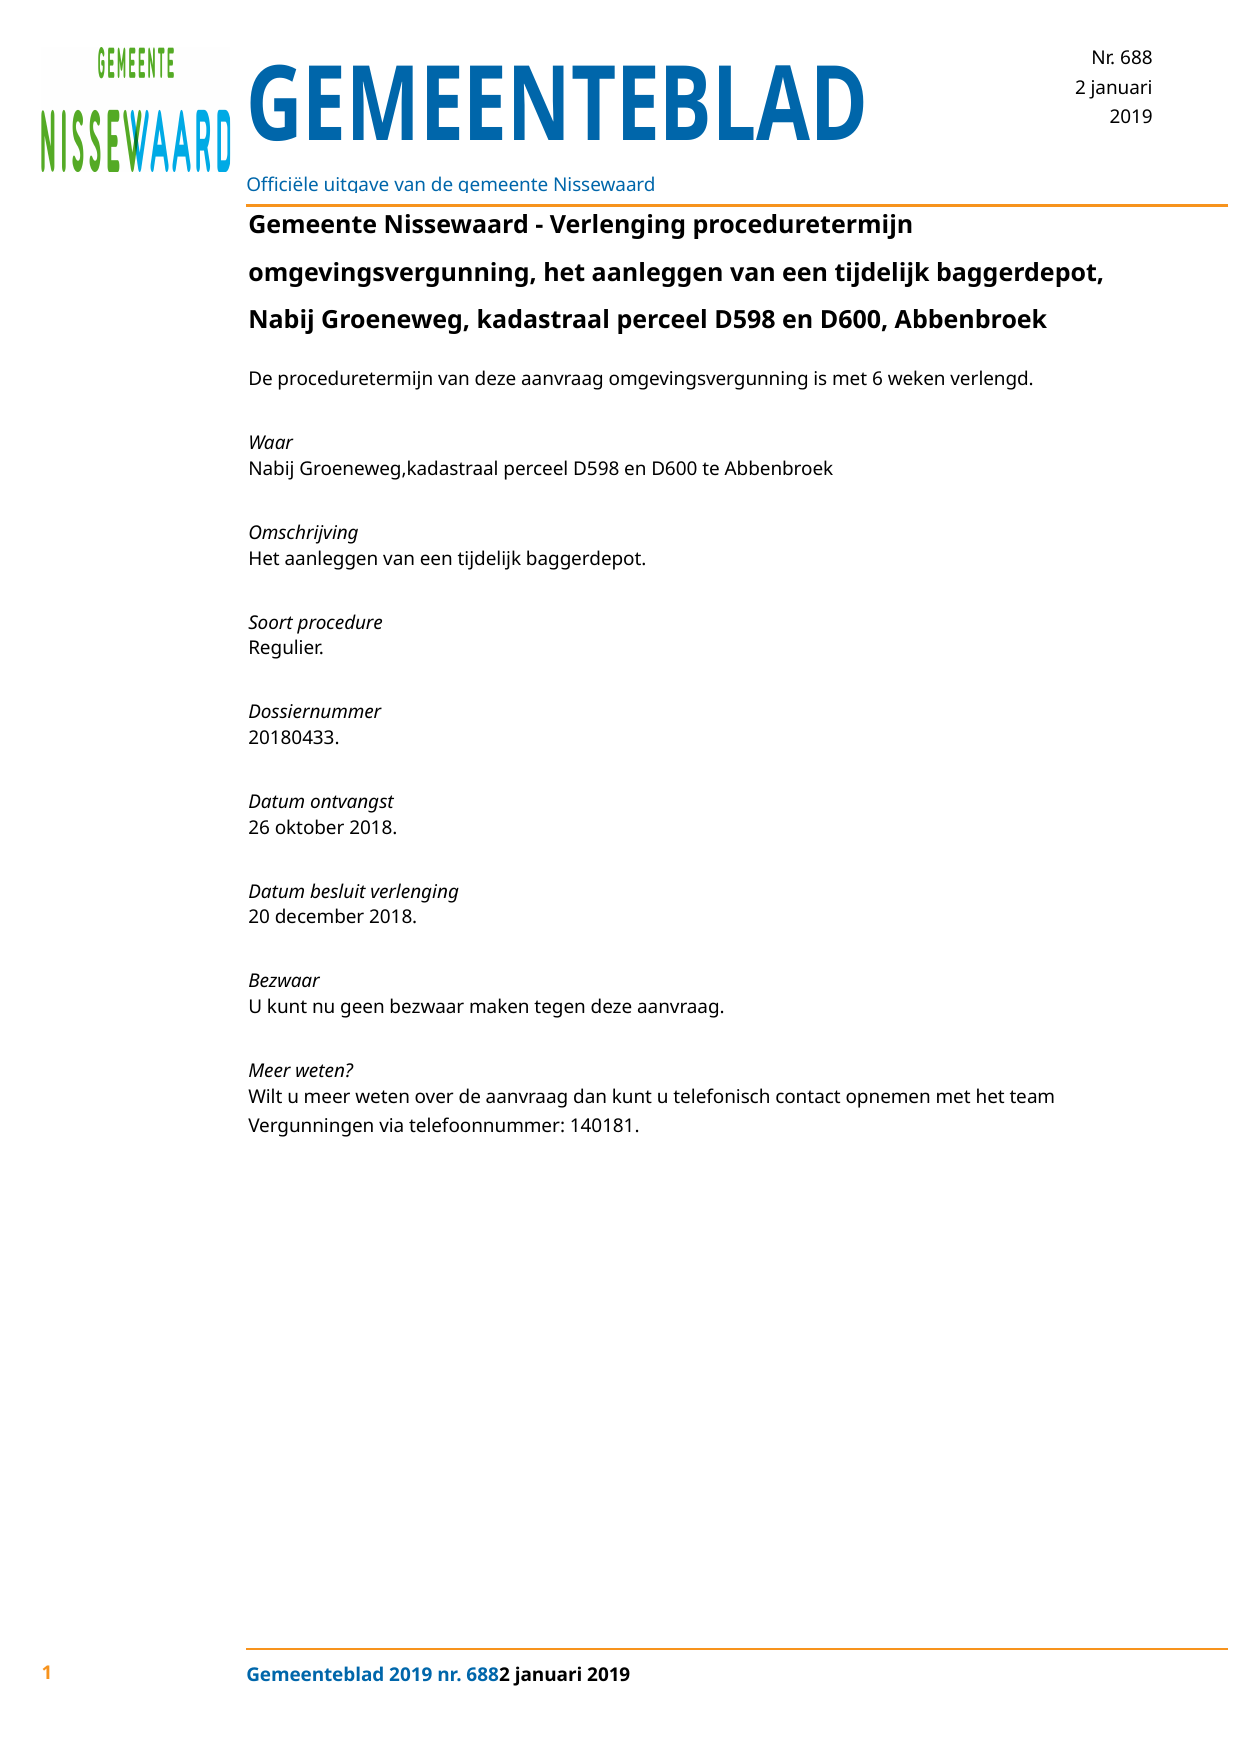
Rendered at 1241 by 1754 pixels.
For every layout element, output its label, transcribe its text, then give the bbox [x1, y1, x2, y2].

text Datum besluit verlenging [248, 878, 1152, 904]
text U kunt nu geen bezwaar maken tegen deze aanvraag. [248, 993, 1152, 1019]
picture [176, 157, 187, 172]
text Nabij Groeneweg,kadastraal perceel D598 en D600 te Abbenbroek [248, 455, 1152, 481]
text Dossiernummer [248, 698, 1152, 724]
picture [201, 122, 206, 138]
text Bezwaar [248, 968, 1152, 993]
text Soort procedure [248, 609, 1152, 634]
text Gemeente Nissewaard - Verlenging proceduretermijn omgevingsvergunning, het aanleggen van een tijdelijk baggerdepot, Nabij Groeneweg, kadastraal perceel D598 en D600, Abbenbroek [248, 207, 1152, 336]
text Omschrijving [248, 519, 1152, 545]
text Regulier. [248, 634, 1152, 660]
text Wilt u meer weten over de aanvraag dan kunt u telefonisch contact opnemen met het team Vergunningen via telefoonnummer: 140181. [248, 1083, 1152, 1138]
picture [154, 157, 165, 172]
text 20180433. [248, 724, 1152, 750]
text 20 december 2018. [248, 904, 1152, 929]
text 26 oktober 2018. [248, 814, 1152, 840]
text Waar [248, 429, 1152, 455]
text Het aanleggen van een tijdelijk baggerdepot. [248, 545, 1152, 571]
text Meer weten? [248, 1057, 1152, 1083]
text Datum ontvangst [248, 788, 1152, 814]
picture [222, 122, 227, 160]
text De proceduretermijn van deze aanvraag omgevingsvergunning is met 6 weken verlengd. [248, 366, 1152, 391]
picture [41, 47, 231, 172]
picture [200, 151, 206, 172]
